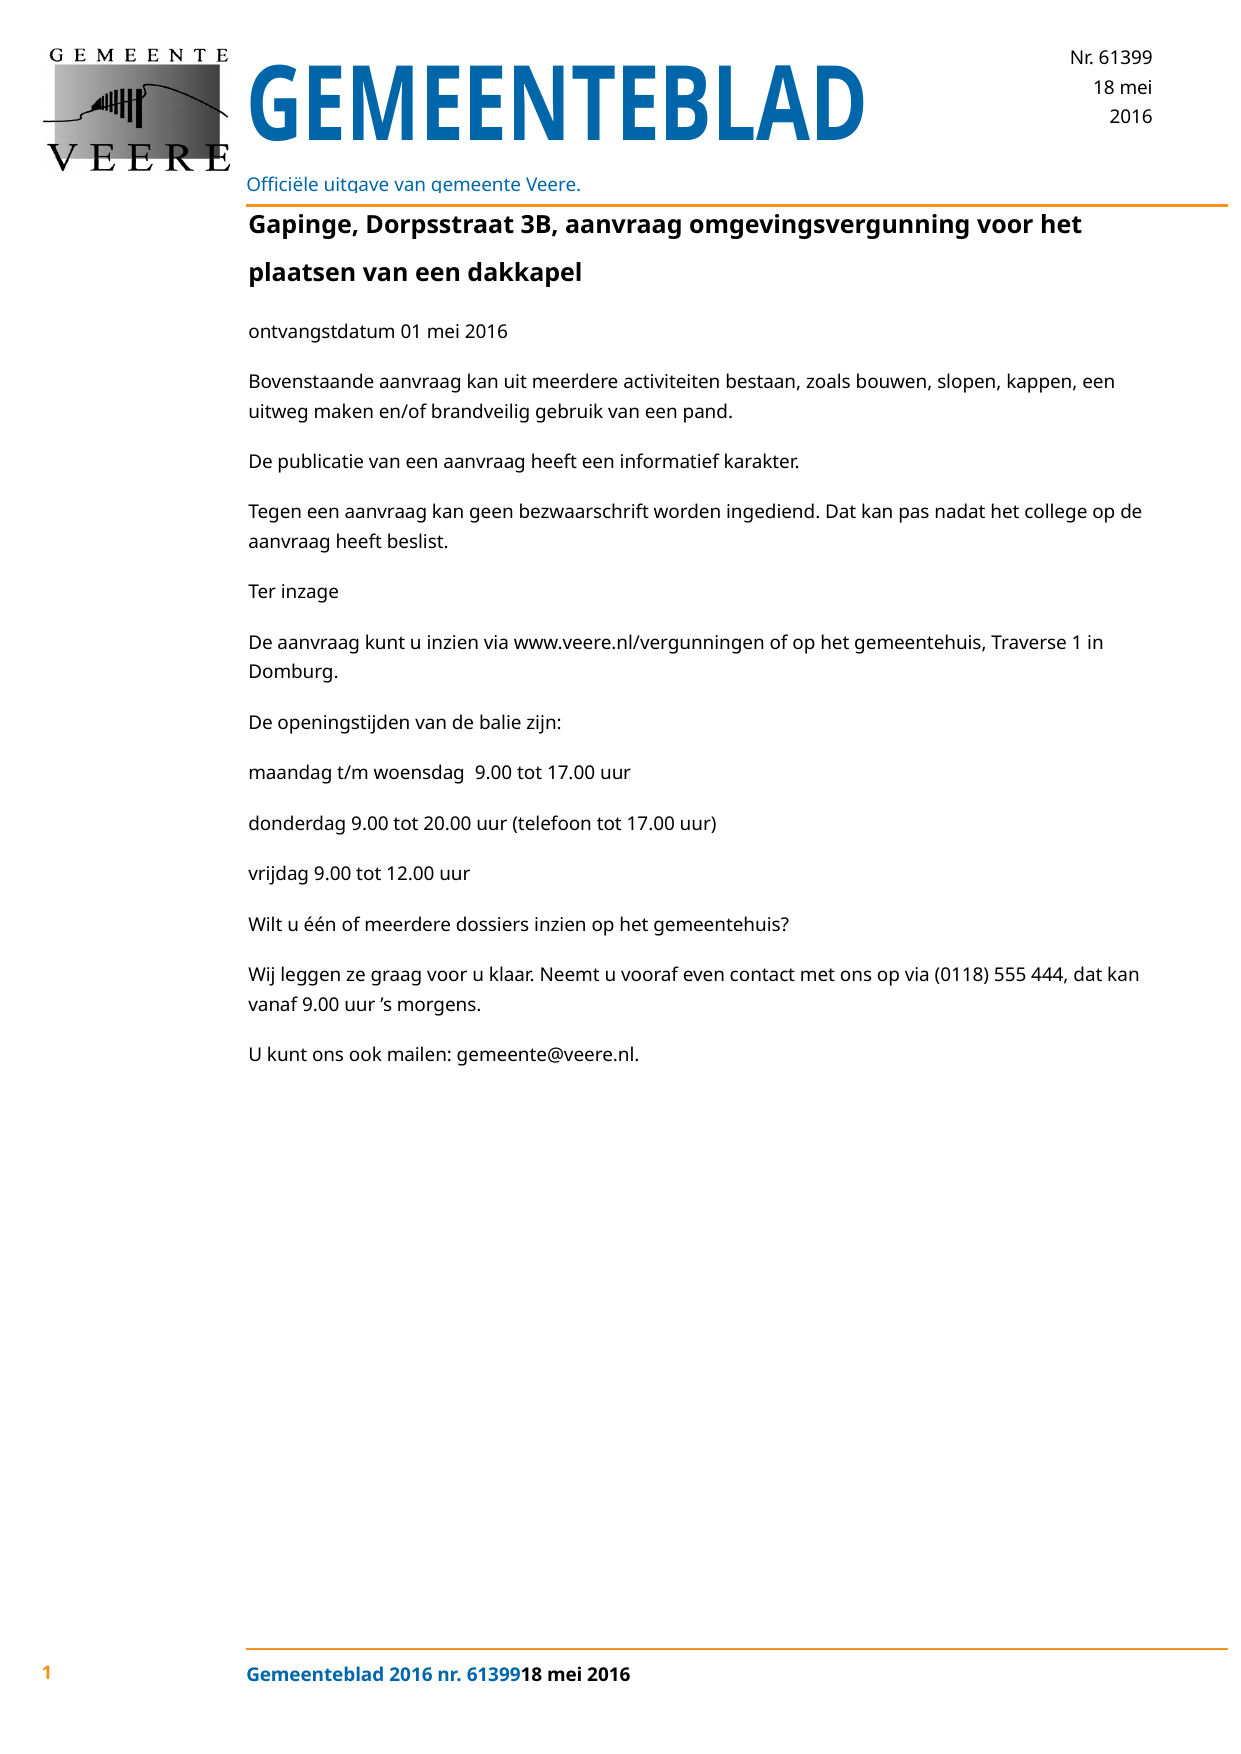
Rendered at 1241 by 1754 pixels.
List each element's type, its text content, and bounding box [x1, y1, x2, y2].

text Wilt u één of meerdere dossiers inzien op het gemeentehuis? [248, 911, 1152, 937]
text De openingstijden van de balie zijn: [248, 709, 1152, 735]
text Bovenstaande aanvraag kan uit meerdere activiteiten bestaan, zoals bouwen, slopen, kappen, een uitweg maken en/of brandveilig gebruik van een pand. [248, 368, 1152, 424]
text Tegen een aanvraag kan geen bezwaarschrift worden ingediend. Dat kan pas nadat het college op de aanvraag heeft beslist. [248, 499, 1152, 554]
picture [41, 47, 231, 172]
text Gapinge, Dorpsstraat 3B, aanvraag omgevingsvergunning voor het plaatsen van een dakkapel [248, 207, 1152, 288]
text ontvangstdatum 01 mei 2016 [248, 318, 1152, 344]
text Ter inzage [248, 579, 1152, 604]
text vrijdag 9.00 tot 12.00 uur [248, 860, 1152, 886]
text Wij leggen ze graag voor u klaar. Neemt u vooraf even contact met ons op via (0118) 555 444, dat kan vanaf 9.00 uur ’s morgens. [248, 961, 1152, 1017]
text donderdag 9.00 tot 20.00 uur (telefoon tot 17.00 uur) [248, 810, 1152, 836]
text De aanvraag kunt u inzien via www.veere.nl/vergunningen of op het gemeentehuis, Traverse 1 in Domburg. [248, 629, 1152, 684]
text De publicatie van een aanvraag heeft een informatief karakter. [248, 448, 1152, 474]
text U kunt ons ook mailen: gemeente@veere.nl. [248, 1041, 1152, 1067]
text maandag t/m woensdag 9.00 tot 17.00 uur [248, 759, 1152, 785]
